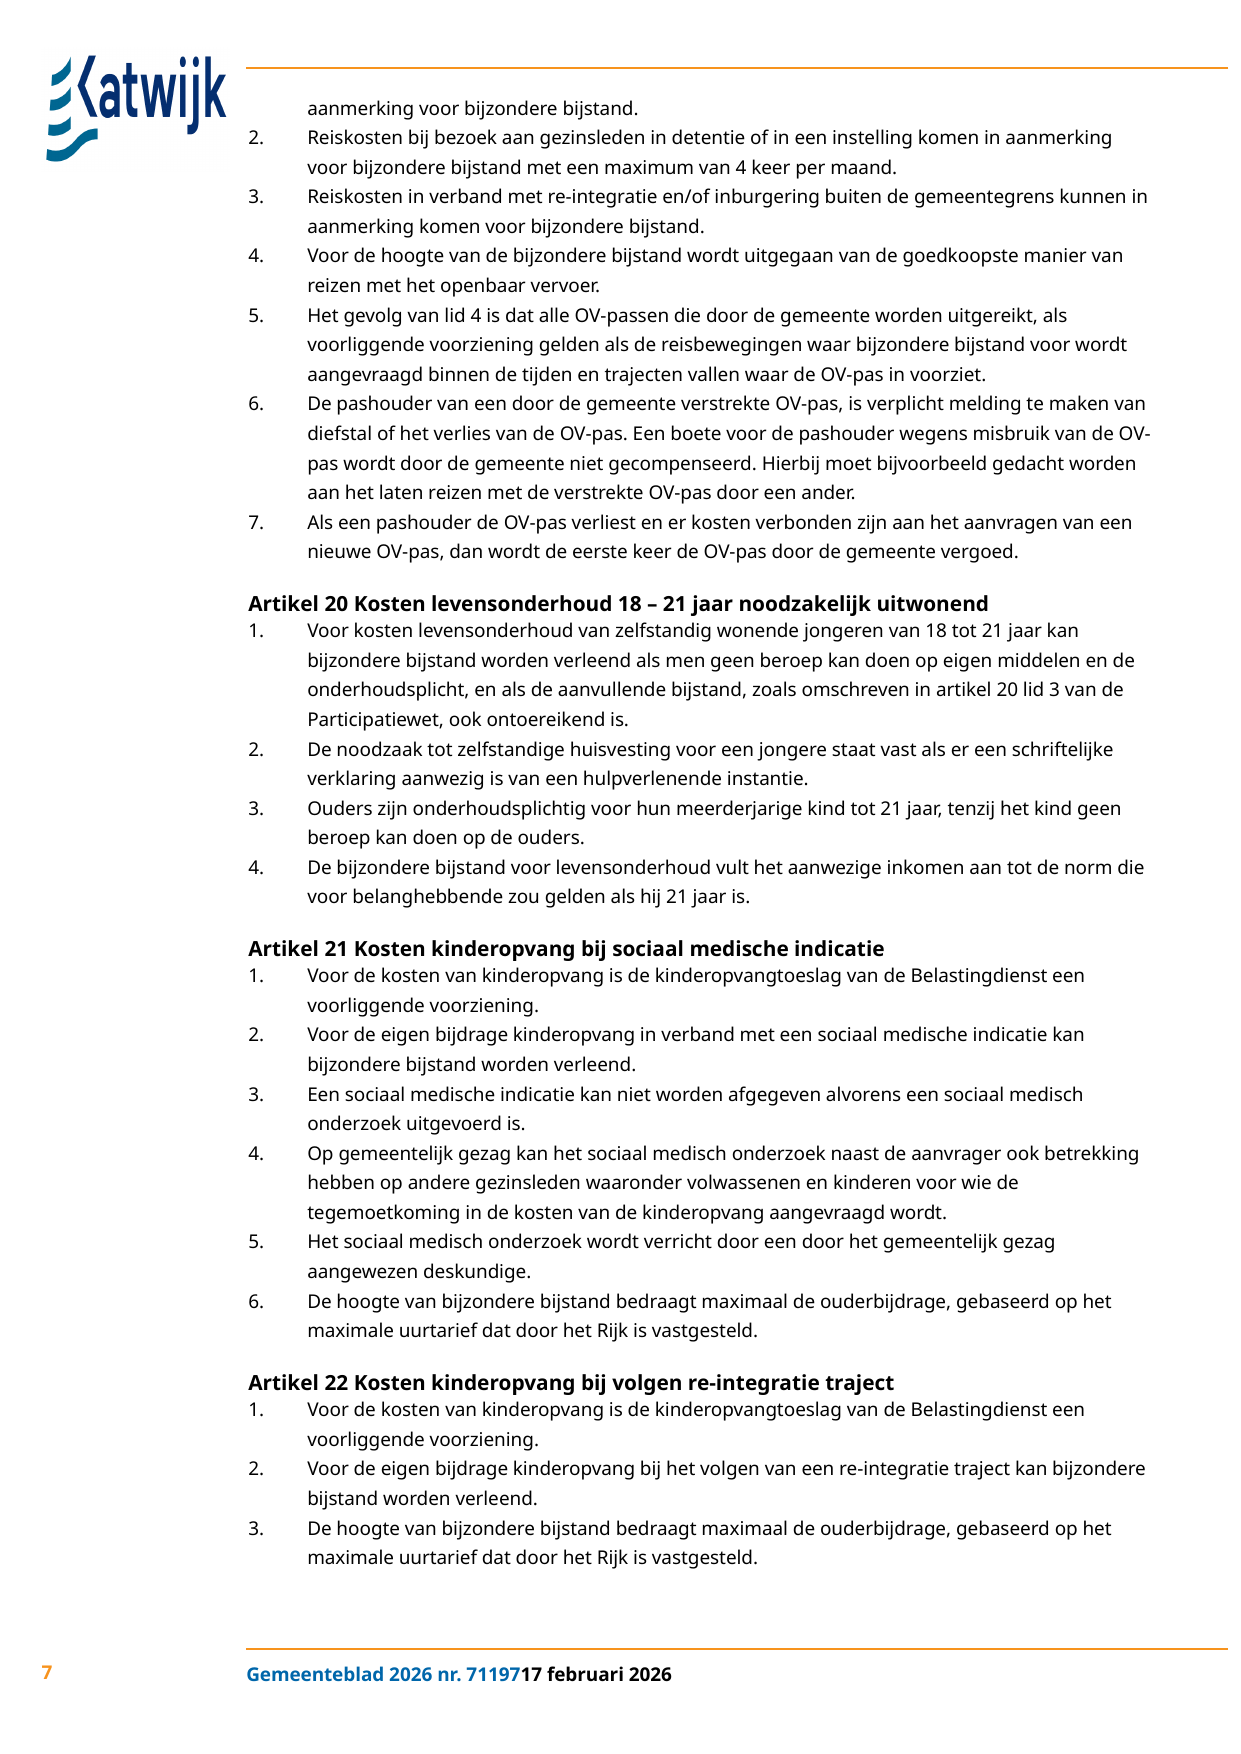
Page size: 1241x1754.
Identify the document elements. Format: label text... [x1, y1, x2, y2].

list Voor de hoogte van de bijzondere bijstand wordt uitgegaan van de goedkoopste manier van reizen met het openbaar vervoer. [248, 243, 1152, 298]
list De bijzondere bijstand voor levensonderhoud vult het aanwezige inkomen aan tot de norm die voor belanghebbende zou gelden als hij 21 jaar is. [248, 854, 1152, 909]
list Op gemeentelijk gezag kan het sociaal medisch onderzoek naast de aanvrager ook betrekking hebben op andere gezinsleden waaronder volwassenen en kinderen voor wie de tegemoetkoming in de kosten van de kinderopvang aangevraagd wordt. [248, 1140, 1152, 1225]
list De noodzaak tot zelfstandige huisvesting voor een jongere staat vast als er een schriftelijke verklaring aanwezig is van een hulpverlenende instantie. [248, 736, 1152, 791]
list Ouders zijn onderhoudsplichtig voor hun meerderjarige kind tot 21 jaar, tenzij het kind geen beroep kan doen op de ouders. [248, 795, 1152, 850]
list Voor de eigen bijdrage kinderopvang bij het volgen van een re-integratie traject kan bijzondere bijstand worden verleend. [248, 1456, 1152, 1511]
list Voor kosten levensonderhoud van zelfstandig wonende jongeren van 18 tot 21 jaar kan bijzondere bijstand worden verleend als men geen beroep kan doen op eigen middelen en de onderhoudsplicht, en als de aanvullende bijstand, zoals omschreven in artikel 20 lid 3 van de Participatiewet, ook ontoereikend is. [248, 617, 1152, 732]
list Voor de kosten van kinderopvang is de kinderopvangtoeslag van de Belastingdienst een voorliggende voorziening. [248, 962, 1152, 1018]
list De hoogte van bijzondere bijstand bedraagt maximaal de ouderbijdrage, gebaseerd op het maximale uurtarief dat door het Rijk is vastgesteld. [248, 1515, 1152, 1570]
list aanmerking voor bijzondere bijstand. [248, 95, 1152, 121]
text Artikel 22 Kosten kinderopvang bij volgen re-integratie traject [248, 1368, 1152, 1396]
list Het sociaal medisch onderzoek wordt verricht door een door het gemeentelijk gezag aangewezen deskundige. [248, 1229, 1152, 1284]
list Reiskosten in verband met re-integratie en/of inburgering buiten de gemeentegrens kunnen in aanmerking komen voor bijzondere bijstand. [248, 183, 1152, 239]
text Artikel 21 Kosten kinderopvang bij sociaal medische indicatie [248, 934, 1152, 962]
list Als een pashouder de OV-pas verliest en er kosten verbonden zijn aan het aanvragen van een nieuwe OV-pas, dan wordt de eerste keer de OV-pas door de gemeente vergoed. [248, 509, 1152, 564]
list Voor de eigen bijdrage kinderopvang in verband met een sociaal medische indicatie kan bijzondere bijstand worden verleend. [248, 1022, 1152, 1077]
list De pashouder van een door de gemeente verstrekte OV-pas, is verplicht melding te maken van diefstal of het verlies van de OV-pas. Een boete voor de pashouder wegens misbruik van de OV-pas wordt door de gemeente niet gecompenseerd. Hierbij moet bijvoorbeeld gedacht worden aan het laten reizen met de verstrekte OV-pas door een ander. [248, 391, 1152, 505]
list Het gevolg van lid 4 is dat alle OV-passen die door de gemeente worden uitgereikt, als voorliggende voorziening gelden als de reisbewegingen waar bijzondere bijstand voor wordt aangevraagd binnen de tijden en trajecten vallen waar de OV-pas in voorziet. [248, 302, 1152, 387]
list Reiskosten bij bezoek aan gezinsleden in detentie of in een instelling komen in aanmerking voor bijzondere bijstand met een maximum van 4 keer per maand. [248, 124, 1152, 180]
list Een sociaal medische indicatie kan niet worden afgegeven alvorens een sociaal medisch onderzoek uitgevoerd is. [248, 1081, 1152, 1136]
text Artikel 20 Kosten levensonderhoud 18 – 21 jaar noodzakelijk uitwonend [248, 589, 1152, 617]
list Voor de kosten van kinderopvang is de kinderopvangtoeslag van de Belastingdienst een voorliggende voorziening. [248, 1396, 1152, 1452]
list De hoogte van bijzondere bijstand bedraagt maximaal de ouderbijdrage, gebaseerd op het maximale uurtarief dat door het Rijk is vastgesteld. [248, 1288, 1152, 1343]
picture [41, 47, 231, 172]
